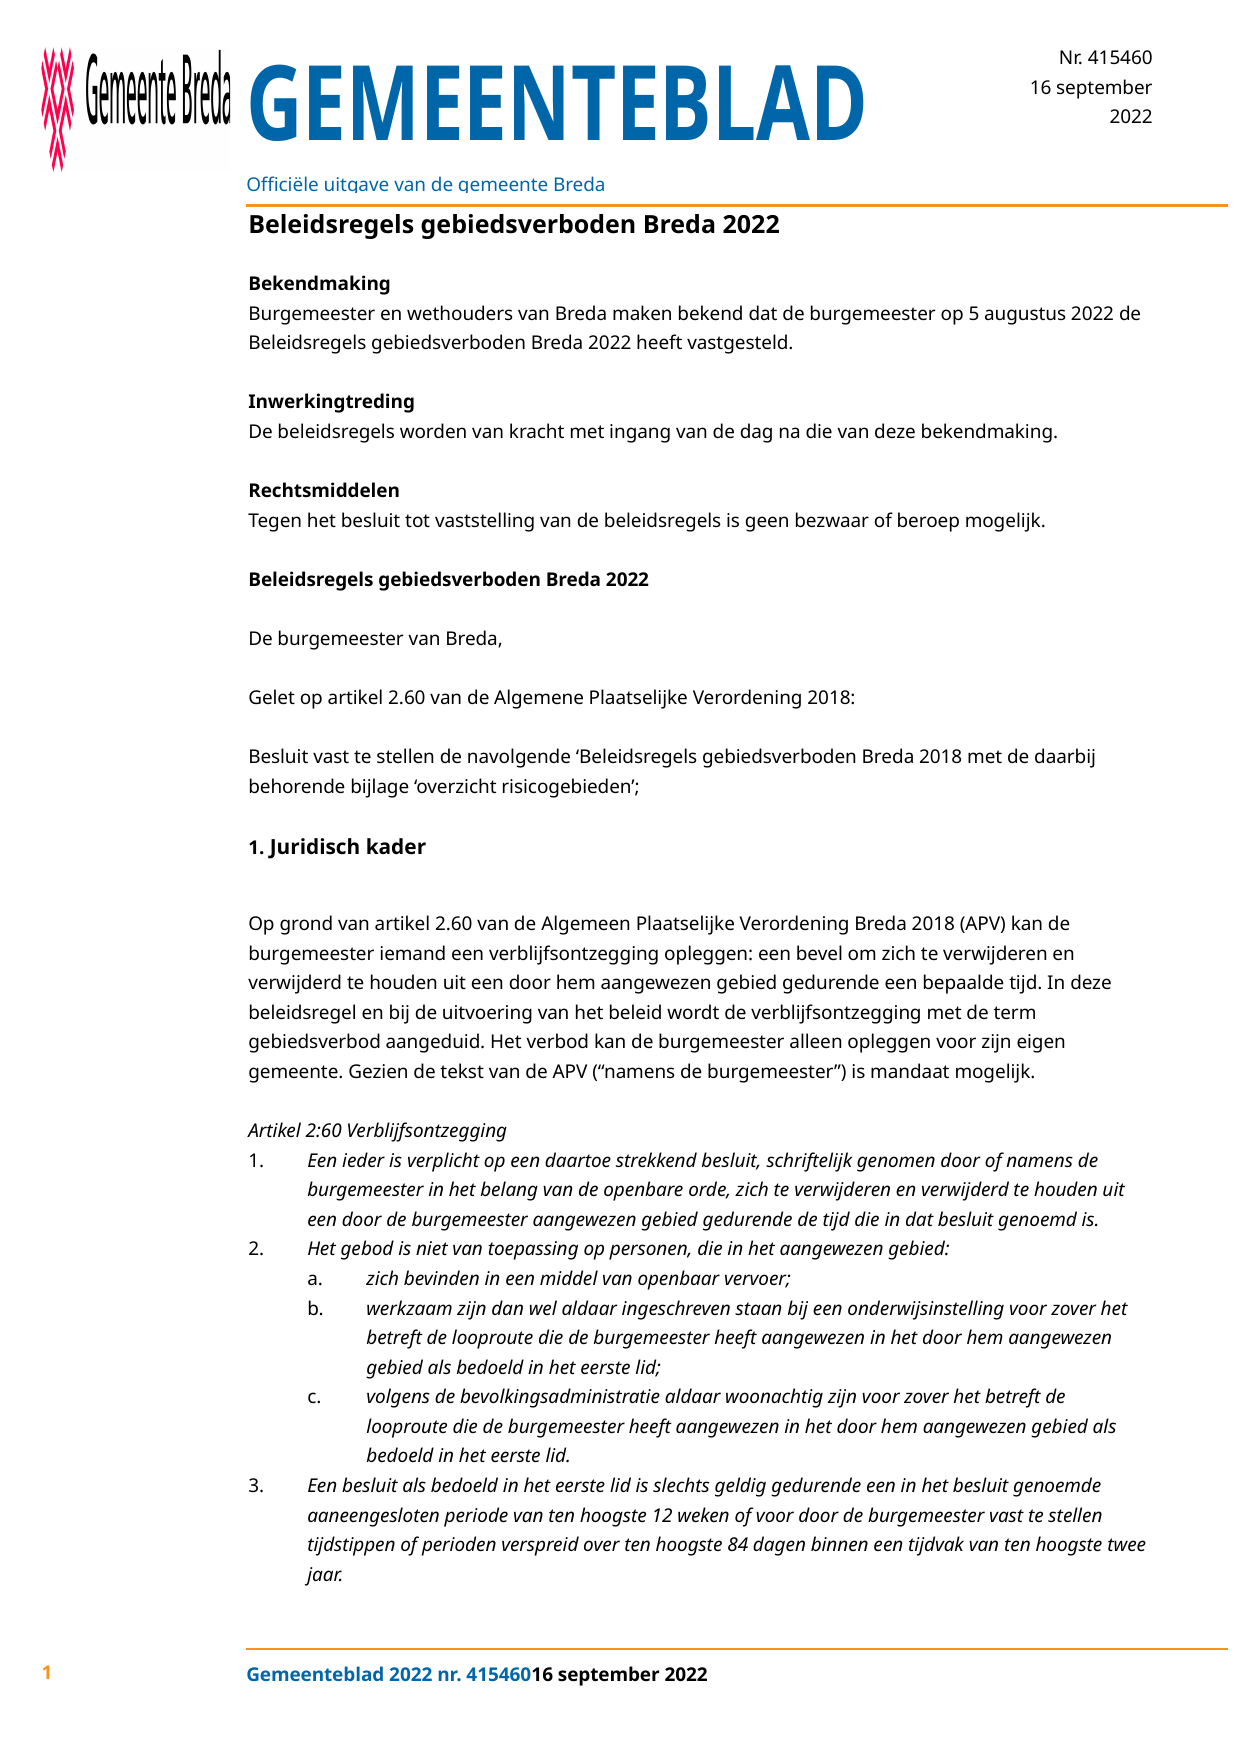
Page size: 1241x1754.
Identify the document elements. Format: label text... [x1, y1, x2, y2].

text Beleidsregels gebiedsverboden Breda 2022 [248, 207, 1152, 241]
list Het gebod is niet van toepassing op personen, die in het aangewezen gebied: [248, 1236, 1152, 1261]
text De burgemeester van Breda, [248, 625, 1152, 651]
text Burgemeester en wethouders van Breda maken bekend dat de burgemeester op 5 augustus 2022 de Beleidsregels gebiedsverboden Breda 2022 heeft vastgesteld. [248, 300, 1152, 355]
list volgens de bevolkingsadministratie aldaar woonachtig zijn voor zover het betreft de looproute die de burgemeester heeft aangewezen in het door hem aangewezen gebied als bedoeld in het eerste lid. [307, 1383, 1152, 1468]
text Inwerkingtreding [248, 389, 1152, 414]
text Bekendmaking [248, 270, 1152, 296]
text Gelet op artikel 2.60 van de Algemene Plaatselijke Verordening 2018: [248, 684, 1152, 710]
list Een besluit als bedoeld in het eerste lid is slechts geldig gedurende een in het besluit genoemde aaneengesloten periode van ten hoogste 12 weken of voor door de burgemeester vast te stellen tijdstippen of perioden verspreid over ten hoogste 84 dagen binnen een tijdvak van ten hoogste twee jaar. [248, 1472, 1152, 1587]
text Op grond van artikel 2.60 van de Algemeen Plaatselijke Verordening Breda 2018 (APV) kan de burgemeester iemand een verblijfsontzegging opleggen: een bevel om zich te verwijderen en verwijderd te houden uit een door hem aangewezen gebied gedurende een bepaalde tijd. In deze beleidsregel en bij de uitvoering van het beleid wordt de verblijfsontzegging met de term gebiedsverbod aangeduid. Het verbod kan de burgemeester alleen opleggen voor zijn eigen gemeente. Gezien de tekst van de APV (“namens de burgemeester”) is mandaat mogelijk. [248, 910, 1152, 1084]
list Een ieder is verplicht op een daartoe strekkend besluit, schriftelijk genomen door of namens de burgemeester in het belang van de openbare orde, zich te verwijderen en verwijderd te houden uit een door de burgemeester aangewezen gebied gedurende de tijd die in dat besluit genoemd is. [248, 1147, 1152, 1232]
text Besluit vast te stellen de navolgende ‘Beleidsregels gebiedsverboden Breda 2018 met de daarbij behorende bijlage ‘overzicht risicogebieden’; [248, 744, 1152, 799]
text Beleidsregels gebiedsverboden Breda 2022 [248, 566, 1152, 592]
list zich bevinden in een middel van openbaar vervoer; [307, 1265, 1152, 1291]
list werkzaam zijn dan wel aldaar ingeschreven staan bij een onderwijsinstelling voor zover het betreft de looproute die de burgemeester heeft aangewezen in het door hem aangewezen gebied als bedoeld in het eerste lid; [307, 1295, 1152, 1379]
text De beleidsregels worden van kracht met ingang van de dag na die van deze bekendmaking. [248, 418, 1152, 444]
text Artikel 2:60 Verblijfsontzegging [248, 1117, 1152, 1143]
text Tegen het besluit tot vaststelling van de beleidsregels is geen bezwaar of beroep mogelijk. [248, 507, 1152, 533]
picture [41, 47, 231, 172]
text 1. Juridisch kader [248, 832, 1152, 861]
text Rechtsmiddelen [248, 477, 1152, 503]
